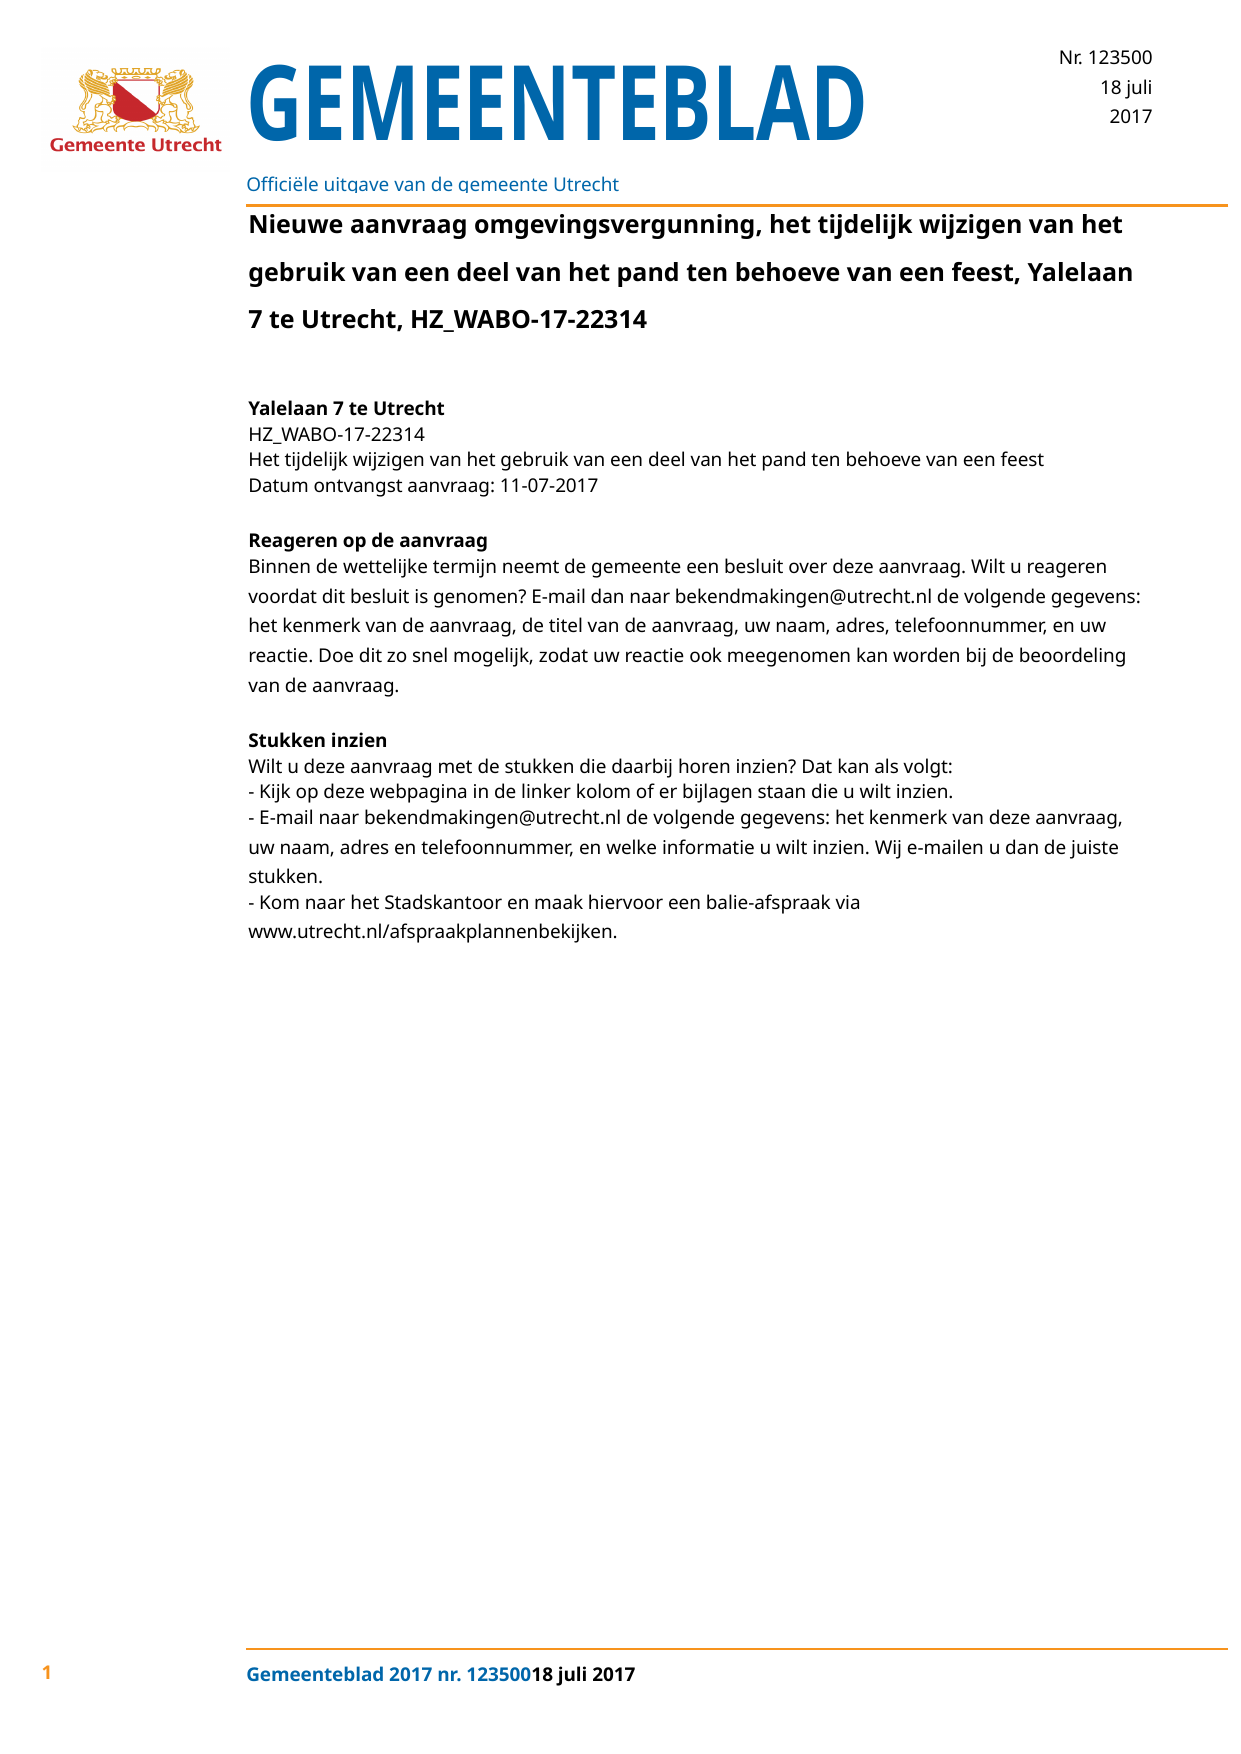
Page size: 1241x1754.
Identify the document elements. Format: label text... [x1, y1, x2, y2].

table_cell HZ_WABO-17-22314 [248, 421, 1152, 447]
table_cell Het tijdelijk wijzigen van het gebruik van een deel van het pand ten behoeve van een feest [248, 447, 1152, 472]
table_cell - Kom naar het Stadskantoor en maak hiervoor een balie-afspraak via www.utrecht.nl/afspraakplannenbekijken. [248, 889, 1152, 944]
table_cell - E-mail naar bekendmakingen@utrecht.nl de volgende gegevens: het kenmerk van deze aanvraag, uw naam, adres en telefoonnummer, en welke informatie u wilt inzien. Wij e-mailen u dan de juiste stukken. [248, 804, 1152, 889]
text Nieuwe aanvraag omgevingsvergunning, het tijdelijk wijzigen van het gebruik van een deel van het pand ten behoeve van een feest, Yalelaan 7 te Utrecht, HZ_WABO-17-22314 [248, 207, 1152, 336]
table_cell Stukken inzien [248, 727, 1152, 753]
table_cell Binnen de wettelijke termijn neemt de gemeente een besluit over deze aanvraag. Wilt u reageren voordat dit besluit is genomen? E-mail dan naar bekendmakingen@utrecht.nl de volgende gegevens: het kenmerk van de aanvraag, de titel van de aanvraag, uw naam, adres, telefoonnummer, en uw reactie. Doe dit zo snel mogelijk, zodat uw reactie ook meegenomen kan worden bij de beoordeling van de aanvraag. [248, 554, 1152, 727]
table_header Yalelaan 7 te Utrecht [248, 395, 1152, 421]
table_cell Datum ontvangst aanvraag: 11-07-2017 [248, 473, 1152, 528]
picture [41, 47, 231, 172]
table_cell Wilt u deze aanvraag met de stukken die daarbij horen inzien? Dat kan als volgt: [248, 753, 1152, 778]
table_cell Reageren op de aanvraag [248, 528, 1152, 553]
table_cell - Kijk op deze webpagina in de linker kolom of er bijlagen staan die u wilt inzien. [248, 779, 1152, 804]
